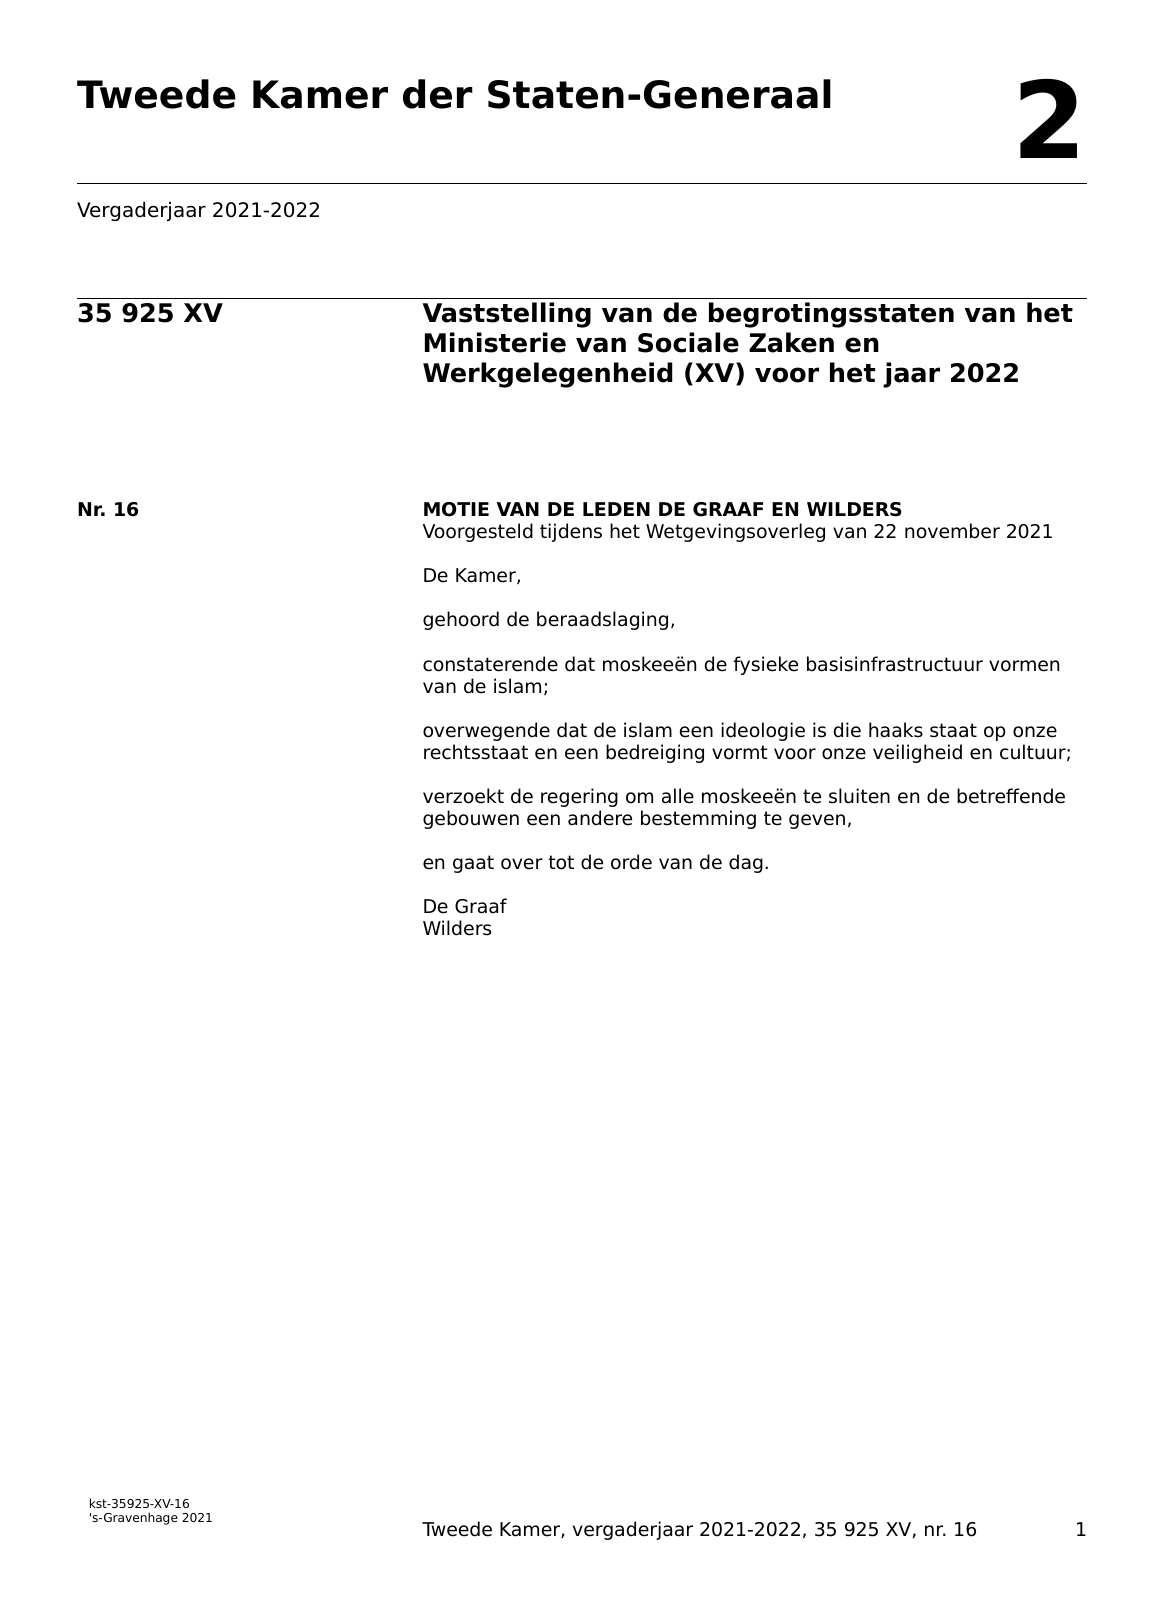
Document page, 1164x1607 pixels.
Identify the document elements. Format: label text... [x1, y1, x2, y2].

text kst-35925-XV-16 [88, 1497, 323, 1511]
text overwegende dat de islam een ideologie is die haaks staat op onze rechtsstaat en een bedreiging vormt voor onze veiligheid en cultuur; [422, 720, 1087, 764]
text De Kamer, [422, 565, 1087, 587]
text en gaat over tot de orde van de dag. [422, 852, 1087, 874]
table_header 2 [886, 59, 1087, 183]
text 's-Gravenhage 2021 [88, 1511, 323, 1525]
text Wilders [422, 918, 1087, 940]
table_header Tweede Kamer der Staten-Generaal [77, 59, 886, 183]
table_cell Vergaderjaar 2021-2022 [77, 184, 1087, 298]
text gehoord de beraadslaging, [422, 609, 1087, 631]
text constaterende dat moskeeën de fysieke basisinfrastructuur vormen van de islam; [422, 653, 1087, 697]
text De Graaf [422, 896, 1087, 918]
text verzoekt de regering om alle moskeeën te sluiten en de betreffende gebouwen een andere bestemming te geven, [422, 786, 1087, 830]
text Voorgesteld tijdens het Wetgevingsoverleg van 22 november 2021 [422, 521, 1087, 543]
subtitle 35 925 XV Vaststelling van de begrotingsstaten van het Ministerie van Sociale Zaken en Werkgelegenheid (XV) voor het jaar 2022 [77, 299, 1087, 388]
subtitle Nr. 16 MOTIE VAN DE LEDEN DE GRAAF EN WILDERS [77, 499, 1087, 521]
